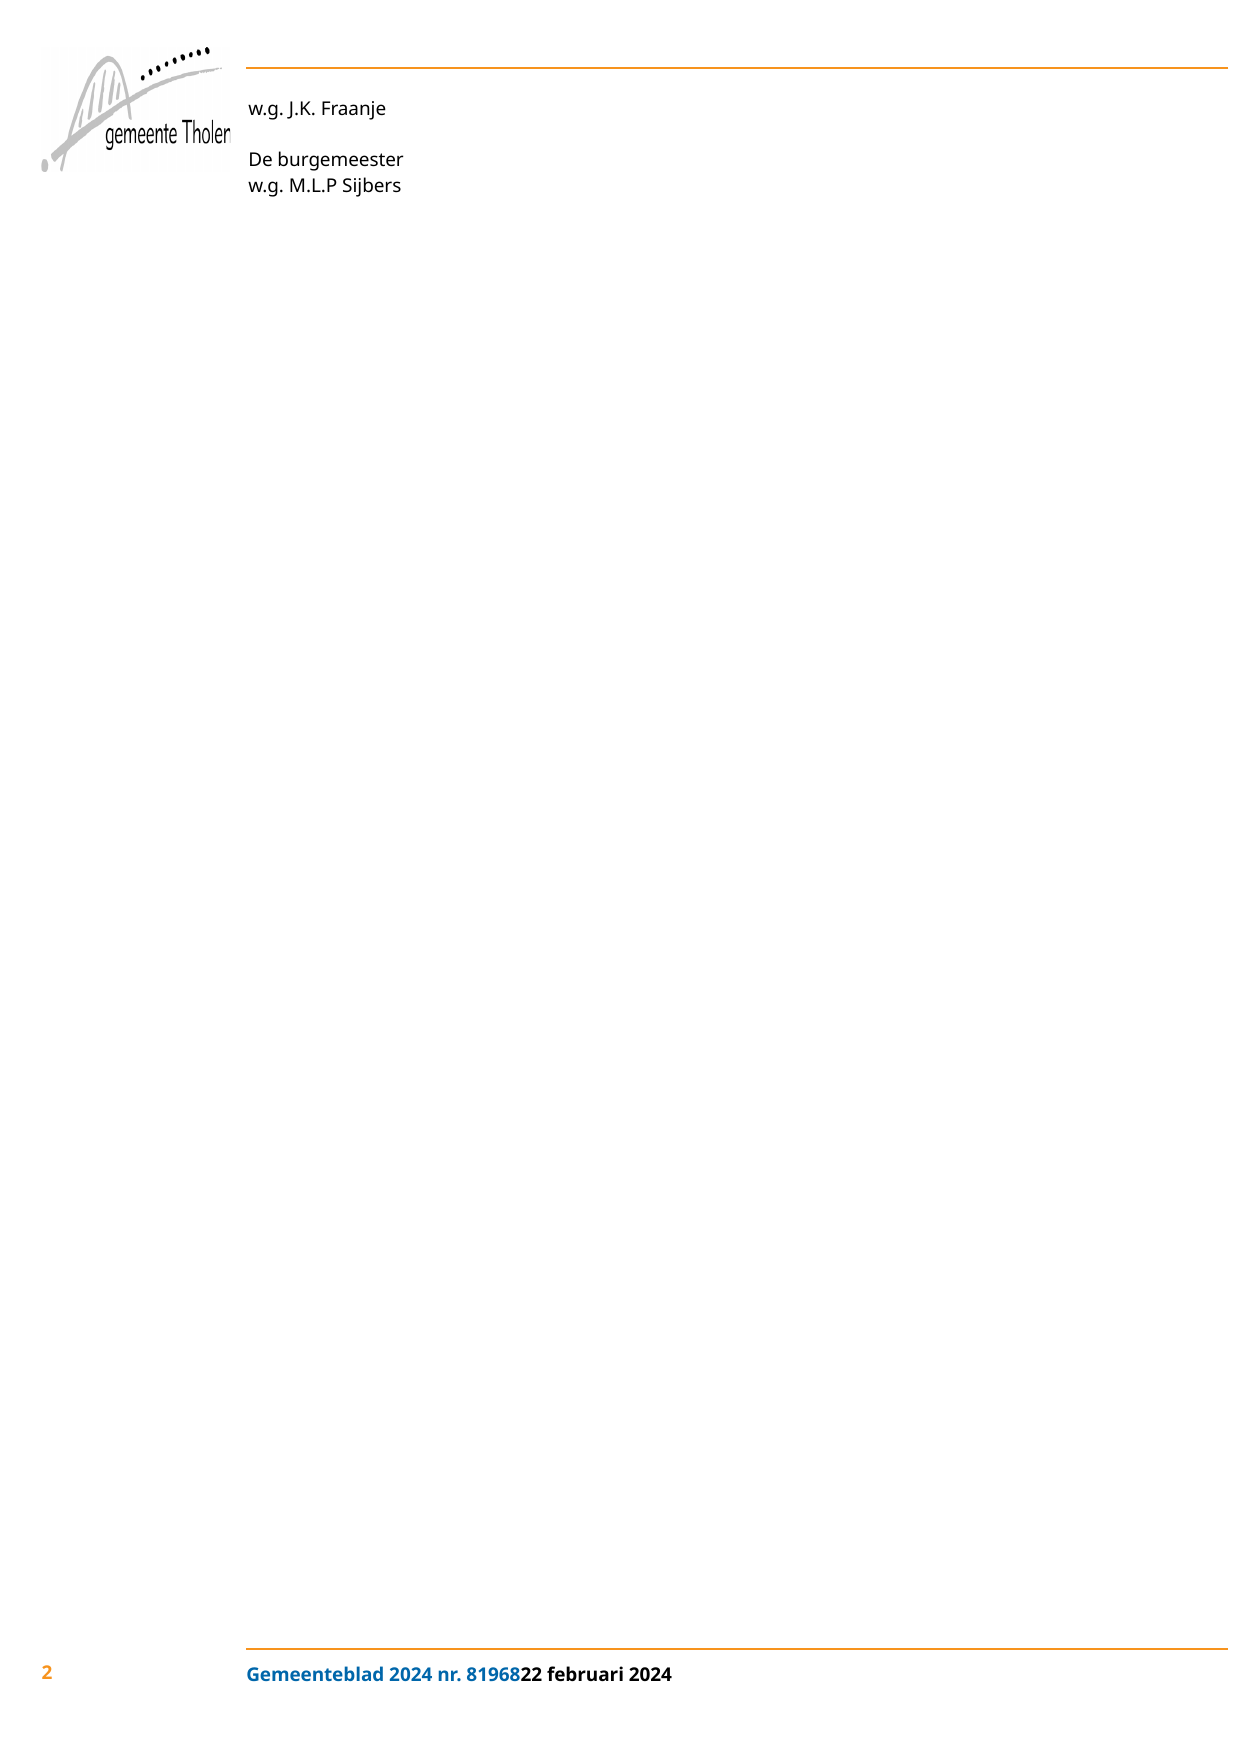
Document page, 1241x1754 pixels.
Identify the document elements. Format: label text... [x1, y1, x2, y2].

picture [41, 47, 231, 172]
text w.g. M.L.P Sijbers [248, 172, 1152, 198]
text w.g. J.K. Fraanje [248, 95, 1152, 121]
text De burgemeester [248, 146, 1152, 172]
